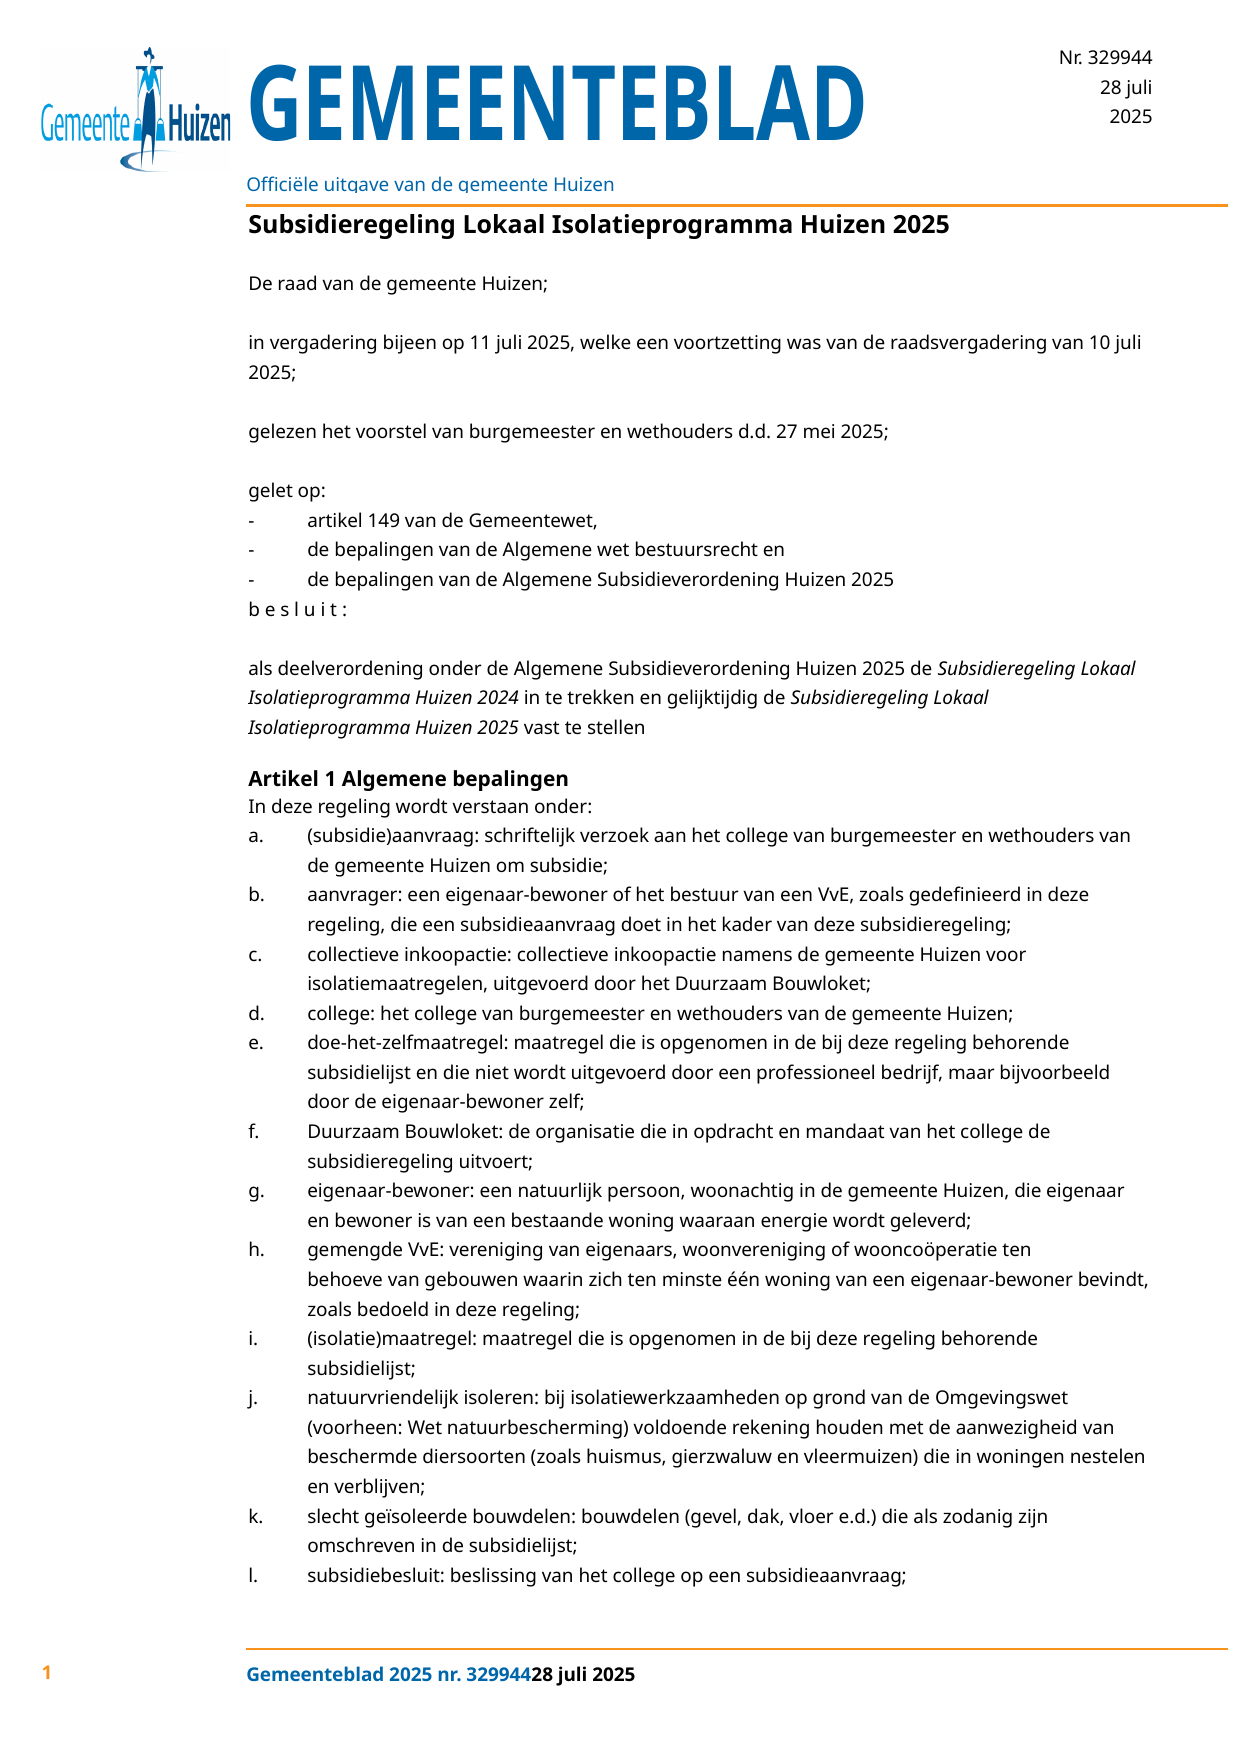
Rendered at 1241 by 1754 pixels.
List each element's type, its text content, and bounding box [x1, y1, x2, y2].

list college: het college van burgemeester en wethouders van de gemeente Huizen; [248, 1000, 1152, 1026]
text b e s l u i t : [248, 596, 1152, 621]
list artikel 149 van de Gemeentewet, [248, 507, 1152, 533]
text in vergadering bijeen op 11 juli 2025, welke een voortzetting was van de raadsvergadering van 10 juli 2025; [248, 329, 1152, 385]
list subsidiebesluit: beslissing van het college op een subsidieaanvraag; [248, 1562, 1152, 1588]
text In deze regeling wordt verstaan onder: [248, 793, 1152, 819]
list Duurzaam Bouwloket: de organisatie die in opdracht en mandaat van het college de subsidieregeling uitvoert; [248, 1118, 1152, 1174]
list (isolatie)maatregel: maatregel die is opgenomen in de bij deze regeling behorende subsidielijst; [248, 1325, 1152, 1381]
list aanvrager: een eigenaar-bewoner of het bestuur van een VvE, zoals gedefinieerd in deze regeling, die een subsidieaanvraag doet in het kader van deze subsidieregeling; [248, 882, 1152, 937]
list gemengde VvE: vereniging van eigenaars, woonvereniging of wooncoöperatie ten [248, 1237, 1152, 1262]
list behoeve van gebouwen waarin zich ten minste één woning van een eigenaar-bewoner bevindt, zoals bedoeld in deze regeling; [248, 1266, 1152, 1322]
list natuurvriendelijk isoleren: bij isolatiewerkzaamheden op grond van de Omgevingswet (voorheen: Wet natuurbescherming) voldoende rekening houden met de aanwezigheid van beschermde diersoorten (zoals huismus, gierzwaluw en vleermuizen) die in woningen nestelen en verblijven; [248, 1384, 1152, 1499]
list eigenaar-bewoner: een natuurlijk persoon, woonachtig in de gemeente Huizen, die eigenaar en bewoner is van een bestaande woning waaraan energie wordt geleverd; [248, 1177, 1152, 1233]
list de bepalingen van de Algemene Subsidieverordening Huizen 2025 [248, 566, 1152, 592]
text gelet op: [248, 477, 1152, 503]
list collectieve inkoopactie: collectieve inkoopactie namens de gemeente Huizen voor isolatiemaatregelen, uitgevoerd door het Duurzaam Bouwloket; [248, 941, 1152, 996]
list (subsidie)aanvraag: schriftelijk verzoek aan het college van burgemeester en wethouders van de gemeente Huizen om subsidie; [248, 822, 1152, 878]
text Subsidieregeling Lokaal Isolatieprogramma Huizen 2025 [248, 207, 1152, 241]
picture [41, 47, 231, 172]
text De raad van de gemeente Huizen; [248, 270, 1152, 296]
text gelezen het voorstel van burgemeester en wethouders d.d. 27 mei 2025; [248, 418, 1152, 444]
list doe-het-zelfmaatregel: maatregel die is opgenomen in de bij deze regeling behorende subsidielijst en die niet wordt uitgevoerd door een professioneel bedrijf, maar bijvoorbeeld door de eigenaar-bewoner zelf; [248, 1029, 1152, 1114]
text als deelverordening onder de Algemene Subsidieverordening Huizen 2025 de Subsidieregeling Lokaal Isolatieprogramma Huizen 2024 in te trekken en gelijktijdig de Subsidieregeling Lokaal Isolatieprogramma Huizen 2025 vast te stellen [248, 655, 1152, 740]
list de bepalingen van de Algemene wet bestuursrecht en [248, 537, 1152, 562]
list slecht geïsoleerde bouwdelen: bouwdelen (gevel, dak, vloer e.d.) die als zodanig zijn omschreven in de subsidielijst; [248, 1503, 1152, 1558]
text Artikel 1 Algemene bepalingen [248, 764, 1152, 793]
